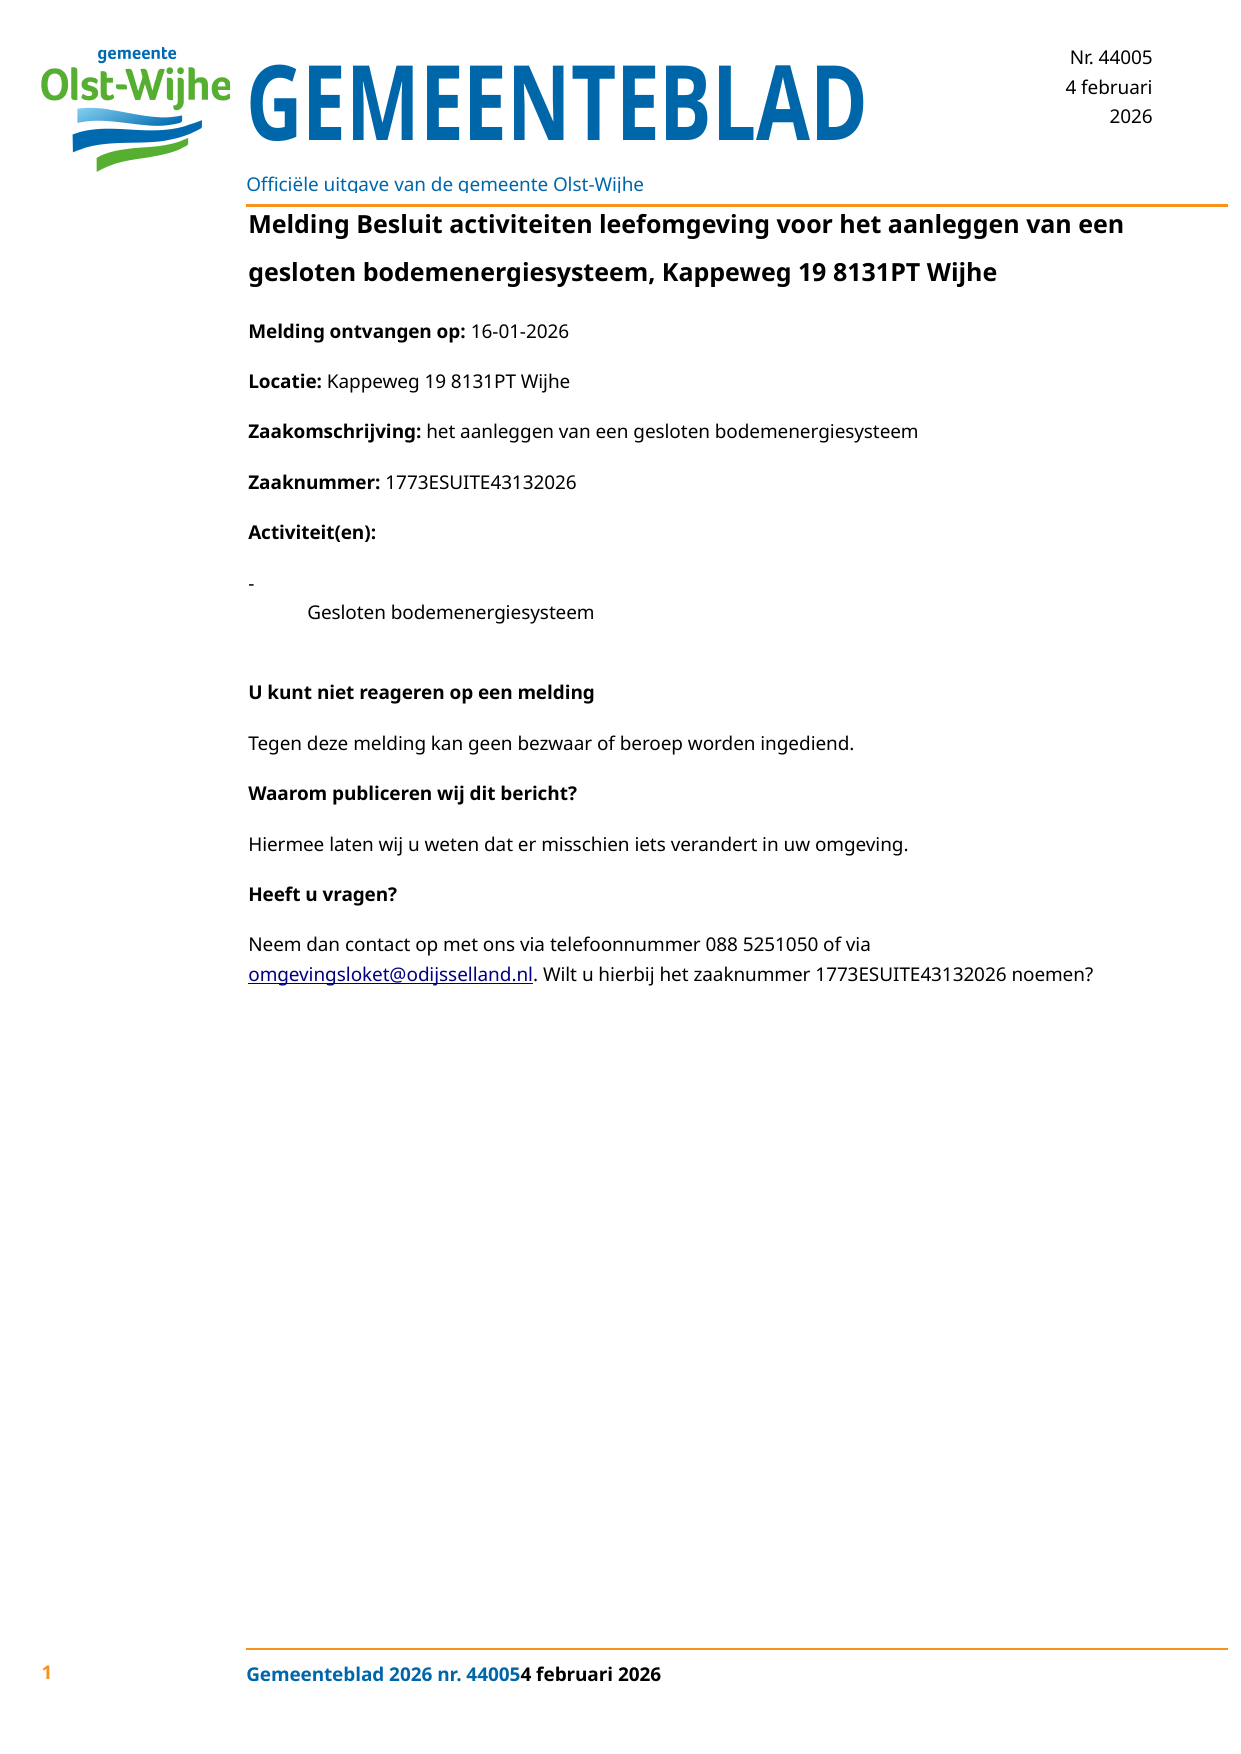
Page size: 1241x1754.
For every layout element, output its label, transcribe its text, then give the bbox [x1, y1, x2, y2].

text Zaaknummer: 1773ESUITE43132026 [248, 469, 1152, 495]
text Heeft u vragen? [248, 881, 1152, 907]
picture [41, 47, 231, 172]
text Waarom publiceren wij dit bericht? [248, 780, 1152, 806]
text Activiteit(en): [248, 519, 1152, 545]
text Melding ontvangen op: 16-01-2026 [248, 318, 1152, 344]
text Tegen deze melding kan geen bezwaar of beroep worden ingediend. [248, 730, 1152, 756]
text Locatie: Kappeweg 19 8131PT Wijhe [248, 368, 1152, 394]
text Hiermee laten wij u weten dat er misschien iets verandert in uw omgeving. [248, 831, 1152, 857]
list Gesloten bodemenergiesysteem [248, 599, 1152, 625]
text Neem dan contact op met ons via telefoonnummer 088 5251050 of via omgevingsloket@odijsselland.nl. Wilt u hierbij het zaaknummer 1773ESUITE43132026 noemen? [248, 932, 1152, 987]
text Zaakomschrijving: het aanleggen van een gesloten bodemenergiesysteem [248, 419, 1152, 444]
text Melding Besluit activiteiten leefomgeving voor het aanleggen van een gesloten bodemenergiesysteem, Kappeweg 19 8131PT Wijhe [248, 207, 1152, 288]
text U kunt niet reageren op een melding [248, 679, 1152, 705]
